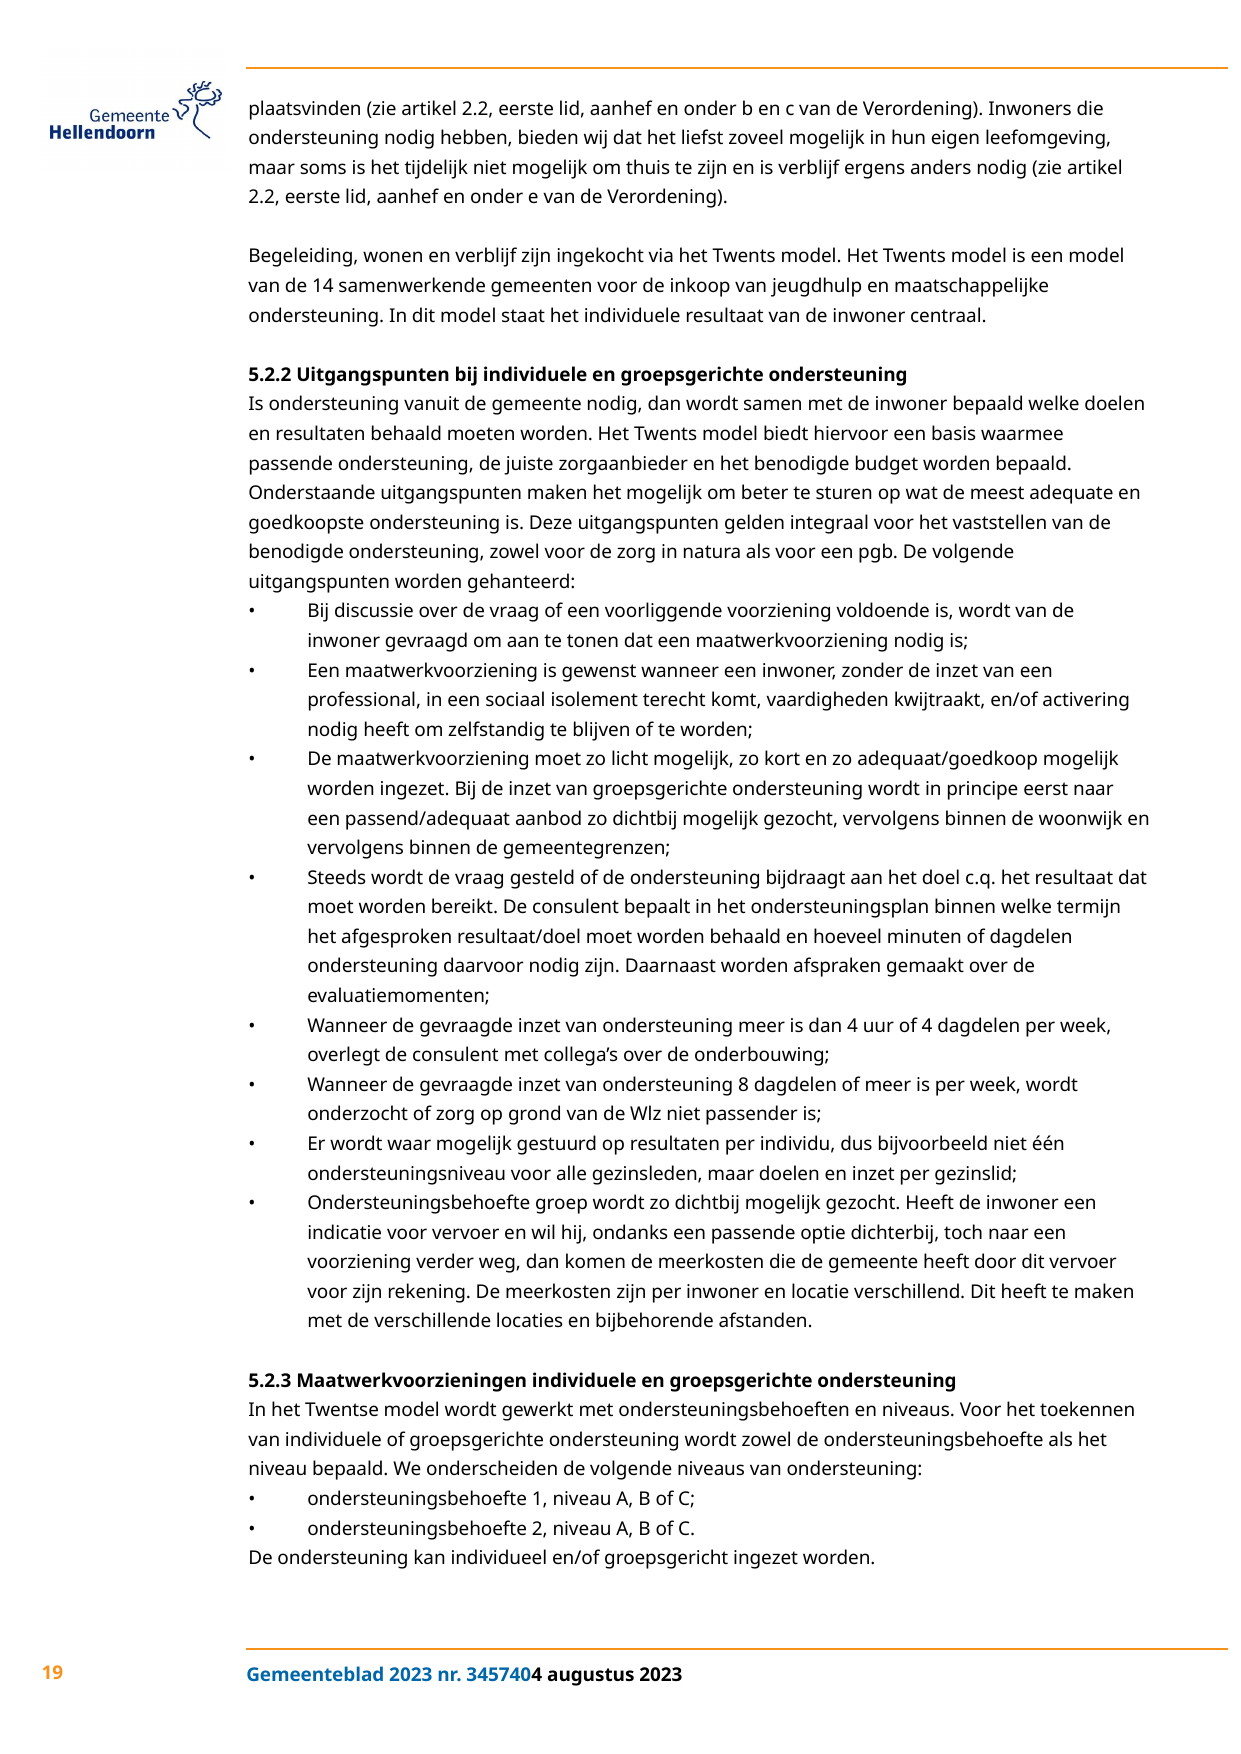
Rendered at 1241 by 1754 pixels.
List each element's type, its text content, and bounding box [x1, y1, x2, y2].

list Steeds wordt de vraag gesteld of de ondersteuning bijdraagt aan het doel c.q. het resultaat dat moet worden bereikt. De consulent bepaalt in het ondersteuningsplan binnen welke termijn het afgesproken resultaat/doel moet worden behaald en hoeveel minuten of dagdelen ondersteuning daarvoor nodig zijn. Daarnaast worden afspraken gemaakt over de evaluatiemomenten; [248, 864, 1152, 1008]
list Er wordt waar mogelijk gestuurd op resultaten per individu, dus bijvoorbeeld niet één ondersteuningsniveau voor alle gezinsleden, maar doelen en inzet per gezinslid; [248, 1130, 1152, 1186]
list ondersteuningsbehoefte 1, niveau A, B of C; [248, 1485, 1152, 1511]
picture [41, 47, 231, 172]
text Is ondersteuning vanuit de gemeente nodig, dan wordt samen met de inwoner bepaald welke doelen en resultaten behaald moeten worden. Het Twents model biedt hiervoor een basis waarmee passende ondersteuning, de juiste zorgaanbieder en het benodigde budget worden bepaald. Onderstaande uitgangspunten maken het mogelijk om beter te sturen op wat de meest adequate en goedkoopste ondersteuning is. Deze uitgangspunten gelden integraal voor het vaststellen van de benodigde ondersteuning, zowel voor de zorg in natura als voor een pgb. De volgende uitgangspunten worden gehanteerd: [248, 391, 1152, 594]
list Wanneer de gevraagde inzet van ondersteuning meer is dan 4 uur of 4 dagdelen per week, overlegt de consulent met collega’s over de onderbouwing; [248, 1012, 1152, 1067]
text De ondersteuning kan individueel en/of groepsgericht ingezet worden. [248, 1544, 1152, 1570]
list Wanneer de gevraagde inzet van ondersteuning 8 dagdelen of meer is per week, wordt onderzocht of zorg op grond van de Wlz niet passender is; [248, 1071, 1152, 1126]
text 5.2.3 Maatwerkvoorzieningen individuele en groepsgerichte ondersteuning [248, 1367, 1152, 1393]
text In het Twentse model wordt gewerkt met ondersteuningsbehoeften en niveaus. Voor het toekennen van individuele of groepsgerichte ondersteuning wordt zowel de ondersteuningsbehoefte als het niveau bepaald. We onderscheiden de volgende niveaus van ondersteuning: [248, 1396, 1152, 1481]
list ondersteuningsbehoefte 2, niveau A, B of C. [248, 1515, 1152, 1541]
list Ondersteuningsbehoefte groep wordt zo dichtbij mogelijk gezocht. Heeft de inwoner een indicatie voor vervoer en wil hij, ondanks een passende optie dichterbij, toch naar een voorziening verder weg, dan komen de meerkosten die de gemeente heeft door dit vervoer voor zijn rekening. De meerkosten zijn per inwoner en locatie verschillend. Dit heeft te maken met de verschillende locaties en bijbehorende afstanden. [248, 1189, 1152, 1333]
list Een maatwerkvoorziening is gewenst wanneer een inwoner, zonder de inzet van een professional, in een sociaal isolement terecht komt, vaardigheden kwijtraakt, en/of activering nodig heeft om zelfstandig te blijven of te worden; [248, 657, 1152, 742]
text Begeleiding, wonen en verblijf zijn ingekocht via het Twents model. Het Twents model is een model van de 14 samenwerkende gemeenten voor de inkoop van jeugdhulp en maatschappelijke ondersteuning. In dit model staat het individuele resultaat van de inwoner centraal. [248, 243, 1152, 328]
text 5.2.2 Uitgangspunten bij individuele en groepsgerichte ondersteuning [248, 361, 1152, 387]
list De maatwerkvoorziening moet zo licht mogelijk, zo kort en zo adequaat/goedkoop mogelijk worden ingezet. Bij de inzet van groepsgerichte ondersteuning wordt in principe eerst naar een passend/adequaat aanbod zo dichtbij mogelijk gezocht, vervolgens binnen de woonwijk en vervolgens binnen de gemeentegrenzen; [248, 746, 1152, 860]
list Bij discussie over de vraag of een voorliggende voorziening voldoende is, wordt van de inwoner gevraagd om aan te tonen dat een maatwerkvoorziening nodig is; [248, 598, 1152, 653]
text plaatsvinden (zie artikel 2.2, eerste lid, aanhef en onder b en c van de Verordening). Inwoners die ondersteuning nodig hebben, bieden wij dat het liefst zoveel mogelijk in hun eigen leefomgeving, maar soms is het tijdelijk niet mogelijk om thuis te zijn en is verblijf ergens anders nodig (zie artikel 2.2, eerste lid, aanhef en onder e van de Verordening). [248, 95, 1152, 209]
